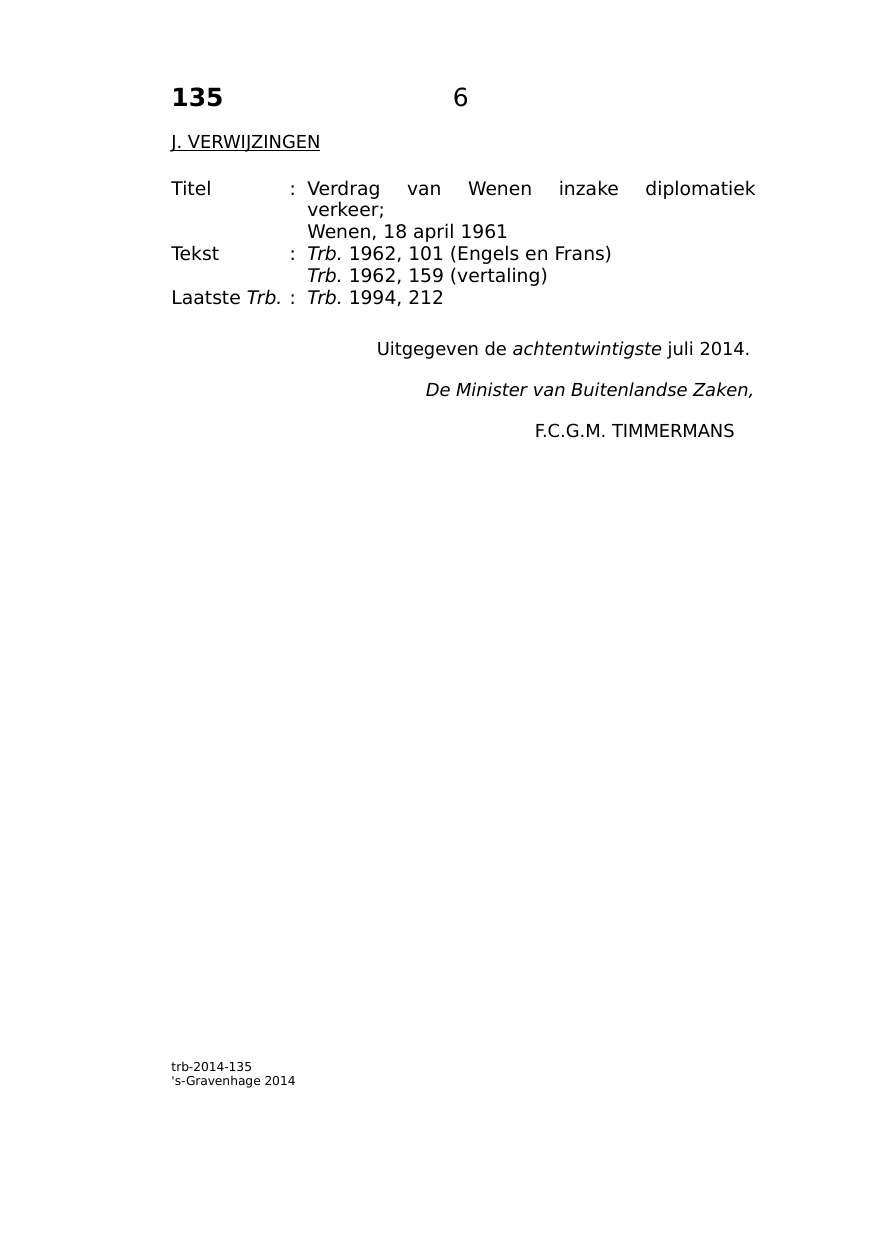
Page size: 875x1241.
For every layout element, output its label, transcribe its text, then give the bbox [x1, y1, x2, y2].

table_cell Trb. 1962, 101 (Engels en Frans) Trb. 1962, 159 (vertaling) [307, 243, 756, 287]
table_header Verdrag van Wenen inzake diplomatiek verkeer; Wenen, 18 april 1961 [307, 178, 756, 243]
table_cell : [289, 287, 307, 309]
text trb-2014-135 [171, 1060, 405, 1074]
subtitle J. VERWIJZINGEN [171, 132, 756, 153]
table_cell Trb. 1994, 212 [307, 287, 756, 309]
table_cell Tekst [171, 243, 289, 287]
table_cell : [289, 243, 307, 287]
table_header : [289, 178, 307, 243]
table_cell Laatste Trb. [171, 287, 289, 309]
text 's-Gravenhage 2014 [171, 1074, 405, 1088]
text De Minister van Buitenlandse Zaken, F.C.G.M. TIMMERMANS [171, 379, 756, 442]
table_header Titel [171, 178, 289, 243]
text Uitgegeven de achtentwintigste juli 2014. [171, 339, 756, 359]
